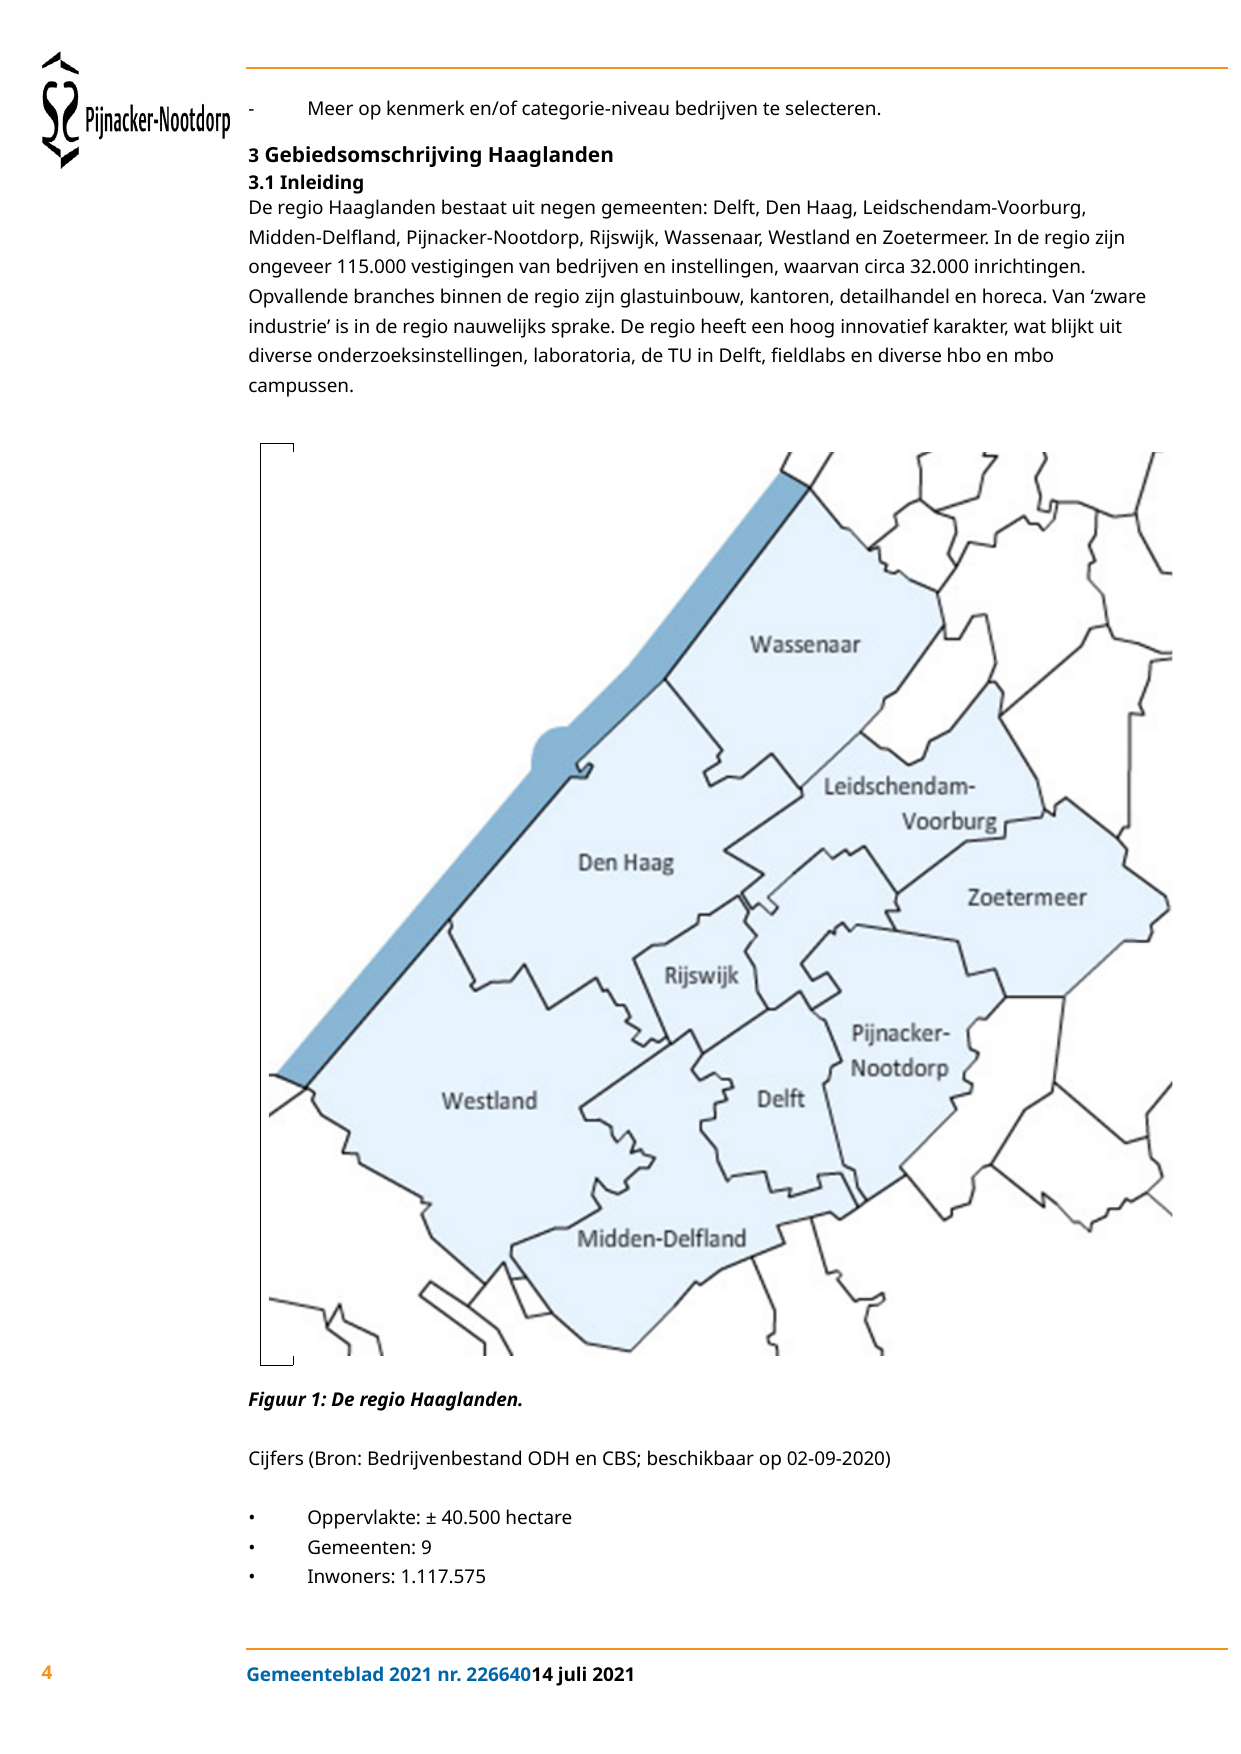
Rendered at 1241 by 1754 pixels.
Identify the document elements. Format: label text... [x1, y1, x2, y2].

text 3.1 Inleiding [248, 169, 1152, 194]
text Cijfers (Bron: Bedrijvenbestand ODH en CBS; beschikbaar op 02-09-2020) [248, 1445, 1152, 1471]
text Figuur 1: De regio Haaglanden. [248, 1386, 1152, 1412]
text 3 Gebiedsomschrijving Haaglanden [248, 140, 1152, 169]
list Inwoners: 1.117.575 [248, 1563, 1152, 1589]
text De regio Haaglanden bestaat uit negen gemeenten: Delft, Den Haag, Leidschendam-Voorburg, Midden-Delfland, Pijnacker-Nootdorp, Rijswijk, Wassenaar, Westland en Zoetermeer. In de regio zijn ongeveer 115.000 vestigingen van bedrijven en instellingen, waarvan circa 32.000 inrichtingen. Opvallende branches binnen de regio zijn glastuinbouw, kantoren, detailhandel en horeca. Van ‘zware industrie’ is in de regio nauwelijks sprake. De regio heeft een hoog innovatief karakter, wat blijkt uit diverse onderzoeksinstellingen, laboratoria, de TU in Delft, fieldlabs en diverse hbo en mbo campussen. [248, 194, 1152, 398]
picture [41, 47, 231, 172]
list Meer op kenmerk en/of categorie-niveau bedrijven te selecteren. [248, 95, 1152, 121]
list Gemeenten: 9 [248, 1534, 1152, 1559]
picture [268, 452, 1173, 1356]
list Oppervlakte: ± 40.500 hectare [248, 1504, 1152, 1530]
